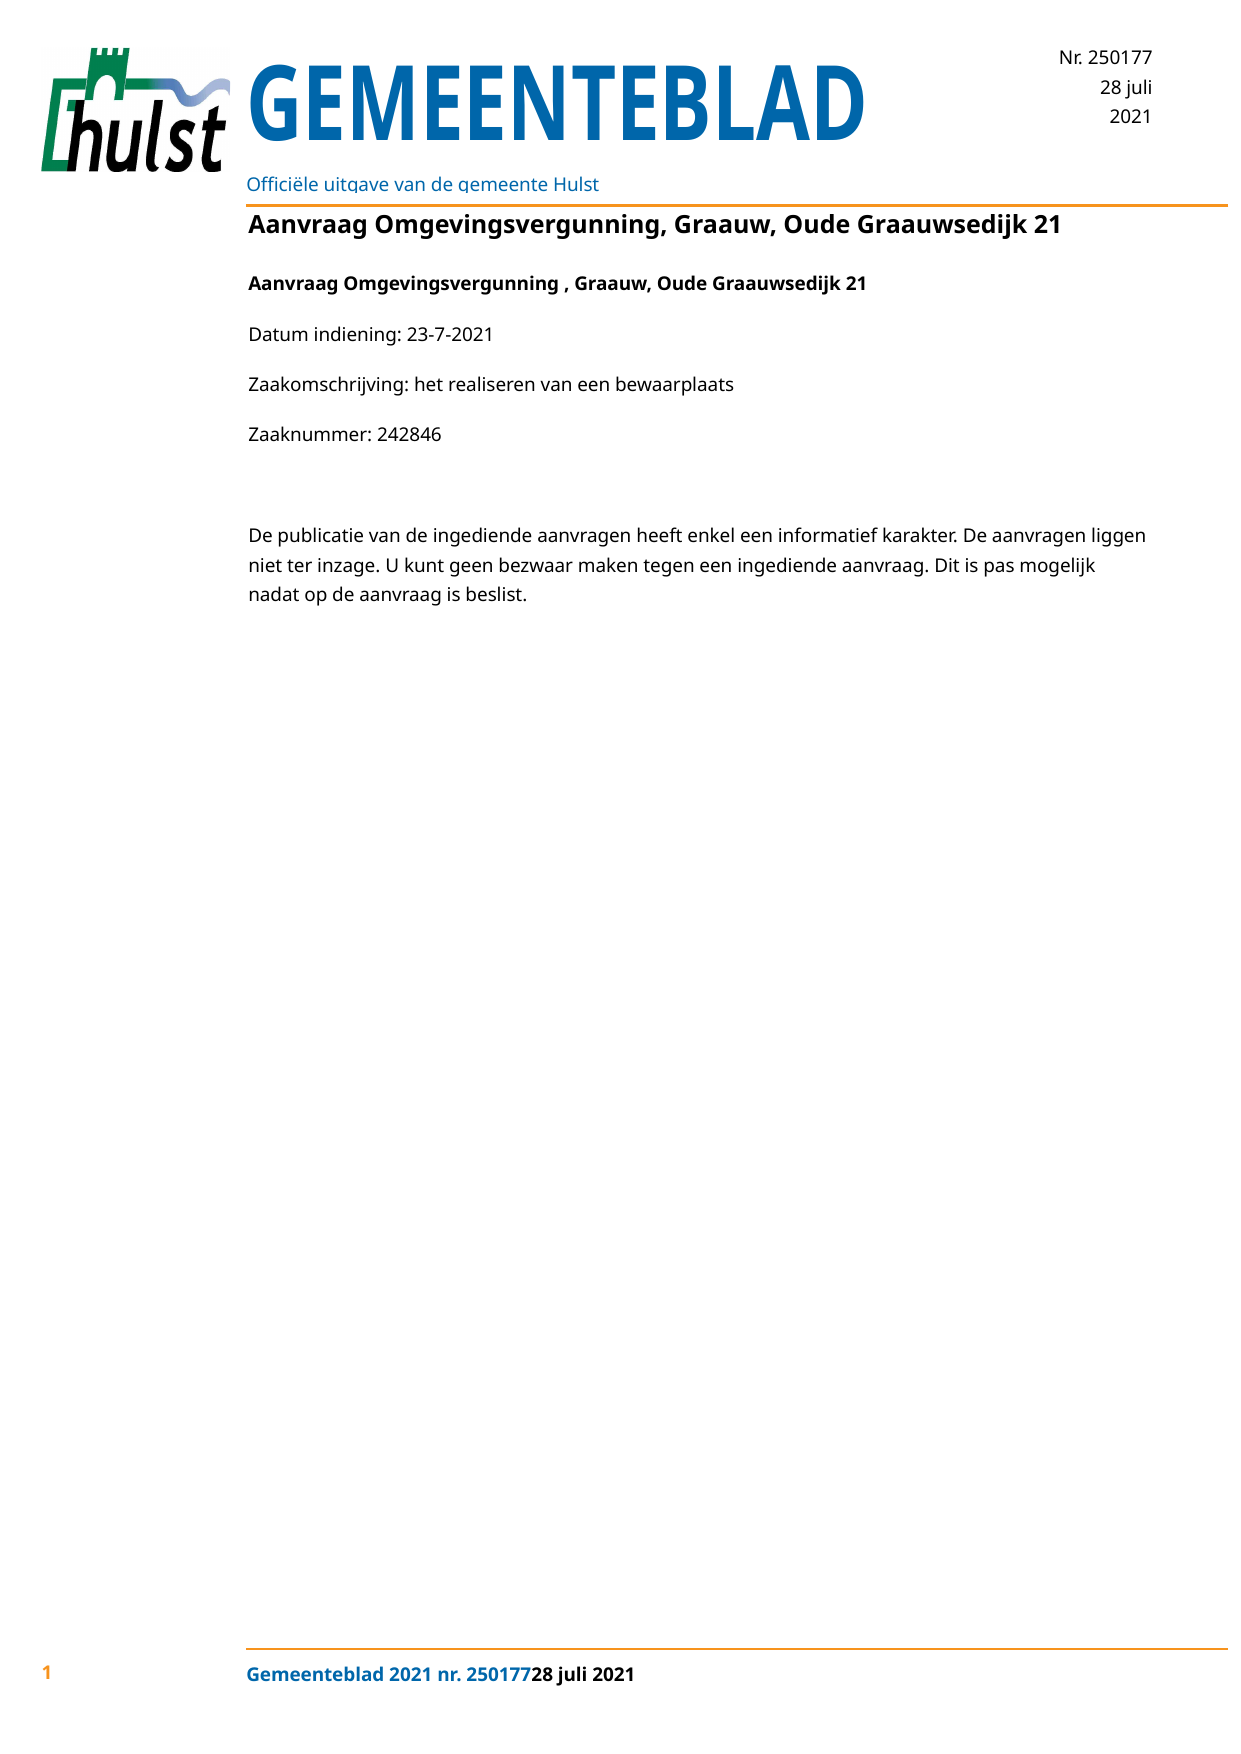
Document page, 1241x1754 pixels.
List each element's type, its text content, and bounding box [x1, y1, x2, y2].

text Datum indiening: 23-7-2021 [248, 321, 1152, 346]
text Zaaknummer: 242846 [248, 422, 1152, 447]
text Aanvraag Omgevingsvergunning, Graauw, Oude Graauwsedijk 21 [248, 207, 1152, 241]
text Zaakomschrijving: het realiseren van een bewaarplaats [248, 371, 1152, 397]
text De publicatie van de ingediende aanvragen heeft enkel een informatief karakter. De aanvragen liggen niet ter inzage. U kunt geen bezwaar maken tegen een ingediende aanvraag. Dit is pas mogelijk nadat op de aanvraag is beslist. [248, 522, 1152, 607]
picture [41, 47, 231, 172]
text Aanvraag Omgevingsvergunning , Graauw, Oude Graauwsedijk 21 [248, 270, 1152, 296]
